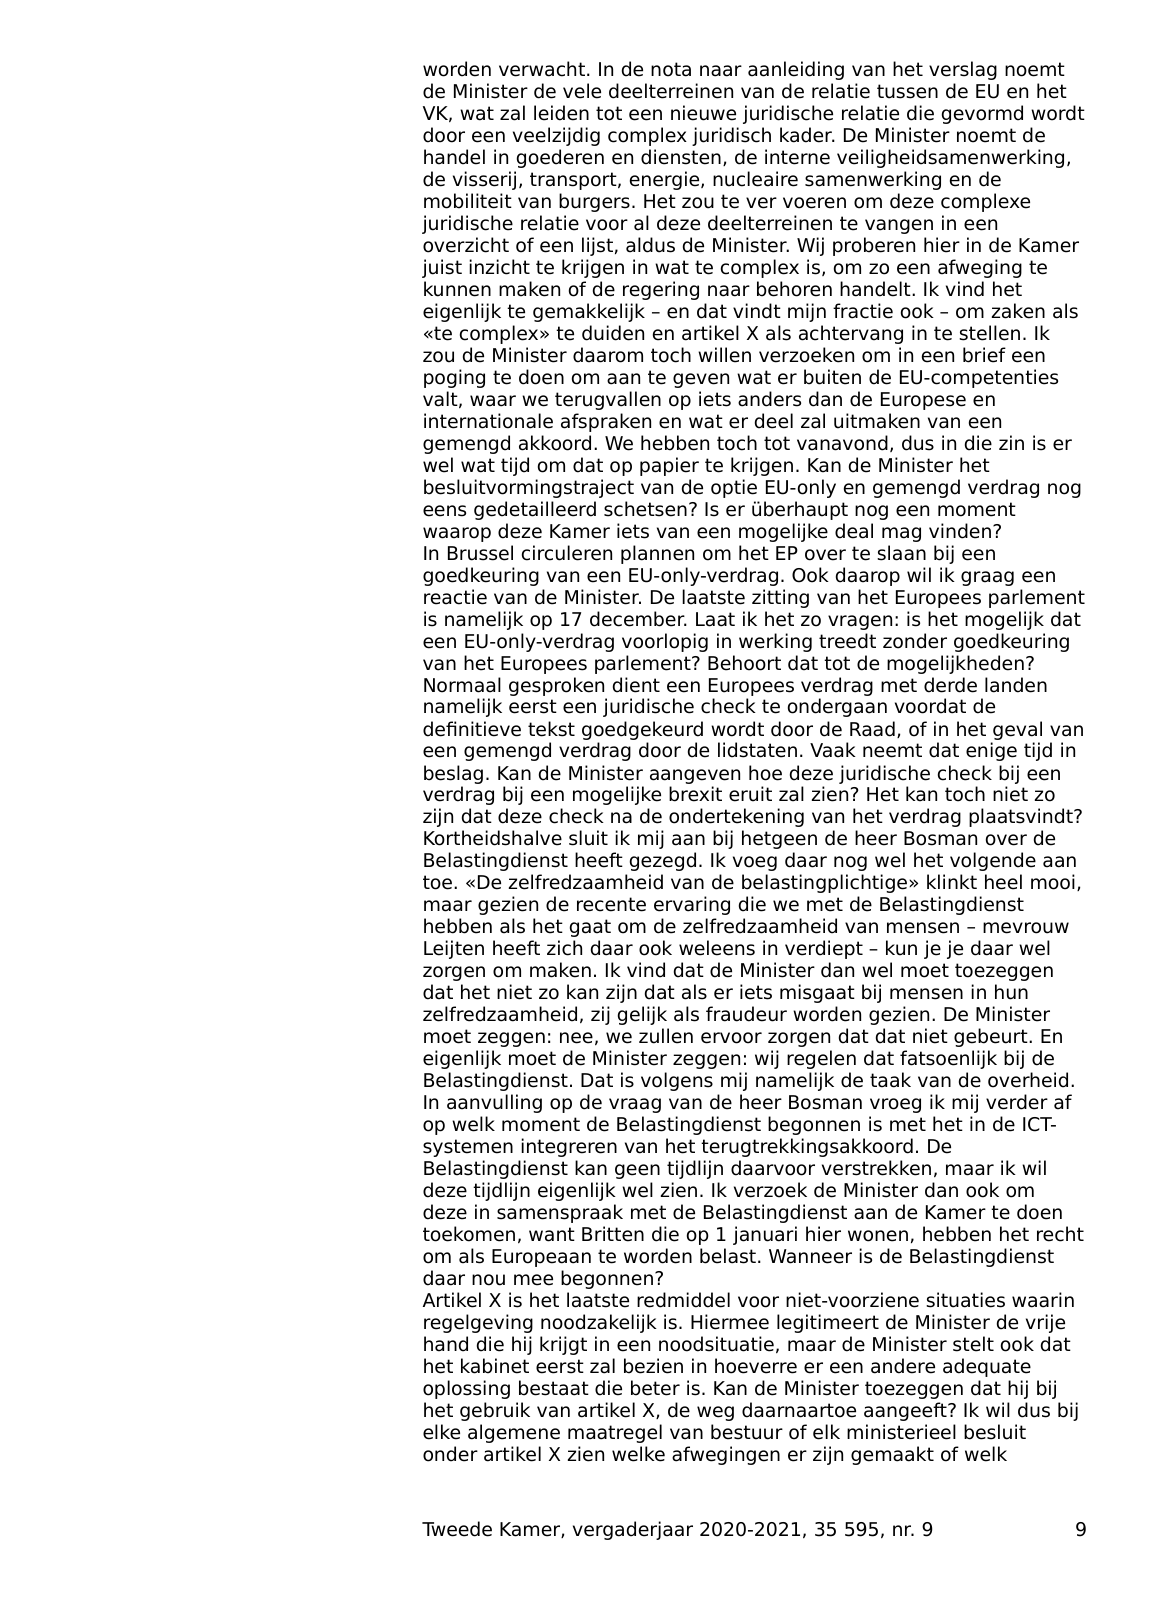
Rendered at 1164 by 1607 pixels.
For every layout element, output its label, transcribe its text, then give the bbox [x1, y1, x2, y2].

text In Brussel circuleren plannen om het EP over te slaan bij een goedkeuring van een EU-only-verdrag. Ook daarop wil ik graag een reactie van de Minister. De laatste zitting van het Europees parlement is namelijk op 17 december. Laat ik het zo vragen: is het mogelijk dat een EU-only-verdrag voorlopig in werking treedt zonder goedkeuring van het Europees parlement? Behoort dat tot de mogelijkheden? Normaal gesproken dient een Europees verdrag met derde landen namelijk eerst een juridische check te ondergaan voordat de definitieve tekst goedgekeurd wordt door de Raad, of in het geval van een gemengd verdrag door de lidstaten. Vaak neemt dat enige tijd in beslag. Kan de Minister aangeven hoe deze juridische check bij een verdrag bij een mogelijke brexit eruit zal zien? Het kan toch niet zo zijn dat deze check na de ondertekening van het verdrag plaatsvindt? [422, 543, 1087, 828]
text In aanvulling op de vraag van de heer Bosman vroeg ik mij verder af op welk moment de Belastingdienst begonnen is met het in de ICT-systemen integreren van het terugtrekkingsakkoord. De Belastingdienst kan geen tijdlijn daarvoor verstrekken, maar ik wil deze tijdlijn eigenlijk wel zien. Ik verzoek de Minister dan ook om deze in samenspraak met de Belastingdienst aan de Kamer te doen toekomen, want Britten die op 1 januari hier wonen, hebben het recht om als Europeaan te worden belast. Wanneer is de Belastingdienst daar nou mee begonnen? [422, 1092, 1087, 1290]
text Kortheidshalve sluit ik mij aan bij hetgeen de heer Bosman over de Belastingdienst heeft gezegd. Ik voeg daar nog wel het volgende aan toe. «De zelfredzaamheid van de belastingplichtige» klinkt heel mooi, maar gezien de recente ervaring die we met de Belastingdienst hebben als het gaat om de zelfredzaamheid van mensen – mevrouw Leijten heeft zich daar ook weleens in verdiept – kun je je daar wel zorgen om maken. Ik vind dat de Minister dan wel moet toezeggen dat het niet zo kan zijn dat als er iets misgaat bij mensen in hun zelfredzaamheid, zij gelijk als fraudeur worden gezien. De Minister moet zeggen: nee, we zullen ervoor zorgen dat dat niet gebeurt. En eigenlijk moet de Minister zeggen: wij regelen dat fatsoenlijk bij de Belastingdienst. Dat is volgens mij namelijk de taak van de overheid. [422, 828, 1087, 1092]
text Artikel X is het laatste redmiddel voor niet-voorziene situaties waarin regelgeving noodzakelijk is. Hiermee legitimeert de Minister de vrije hand die hij krijgt in een noodsituatie, maar de Minister stelt ook dat het kabinet eerst zal bezien in hoeverre er een andere adequate oplossing bestaat die beter is. Kan de Minister toezeggen dat hij bij het gebruik van artikel X, de weg daarnaartoe aangeeft? Ik wil dus bij elke algemene maatregel van bestuur of elk ministerieel besluit onder artikel X zien welke afwegingen er zijn gemaakt of welk [422, 1290, 1087, 1466]
text worden verwacht. In de nota naar aanleiding van het verslag noemt de Minister de vele deelterreinen van de relatie tussen de EU en het VK, wat zal leiden tot een nieuwe juridische relatie die gevormd wordt door een veelzijdig complex juridisch kader. De Minister noemt de handel in goederen en diensten, de interne veiligheidsamenwerking, de visserij, transport, energie, nucleaire samenwerking en de mobiliteit van burgers. Het zou te ver voeren om deze complexe juridische relatie voor al deze deelterreinen te vangen in een overzicht of een lijst, aldus de Minister. Wij proberen hier in de Kamer juist inzicht te krijgen in wat te complex is, om zo een afweging te kunnen maken of de regering naar behoren handelt. Ik vind het eigenlijk te gemakkelijk – en dat vindt mijn fractie ook – om zaken als «te complex» te duiden en artikel X als achtervang in te stellen. Ik zou de Minister daarom toch willen verzoeken om in een brief een poging te doen om aan te geven wat er buiten de EU-competenties valt, waar we terugvallen op iets anders dan de Europese en internationale afspraken en wat er deel zal uitmaken van een gemengd akkoord. We hebben toch tot vanavond, dus in die zin is er wel wat tijd om dat op papier te krijgen. Kan de Minister het besluitvormingstraject van de optie EU-only en gemengd verdrag nog eens gedetailleerd schetsen? Is er überhaupt nog een moment waarop deze Kamer iets van een mogelijke deal mag vinden? [422, 59, 1087, 543]
